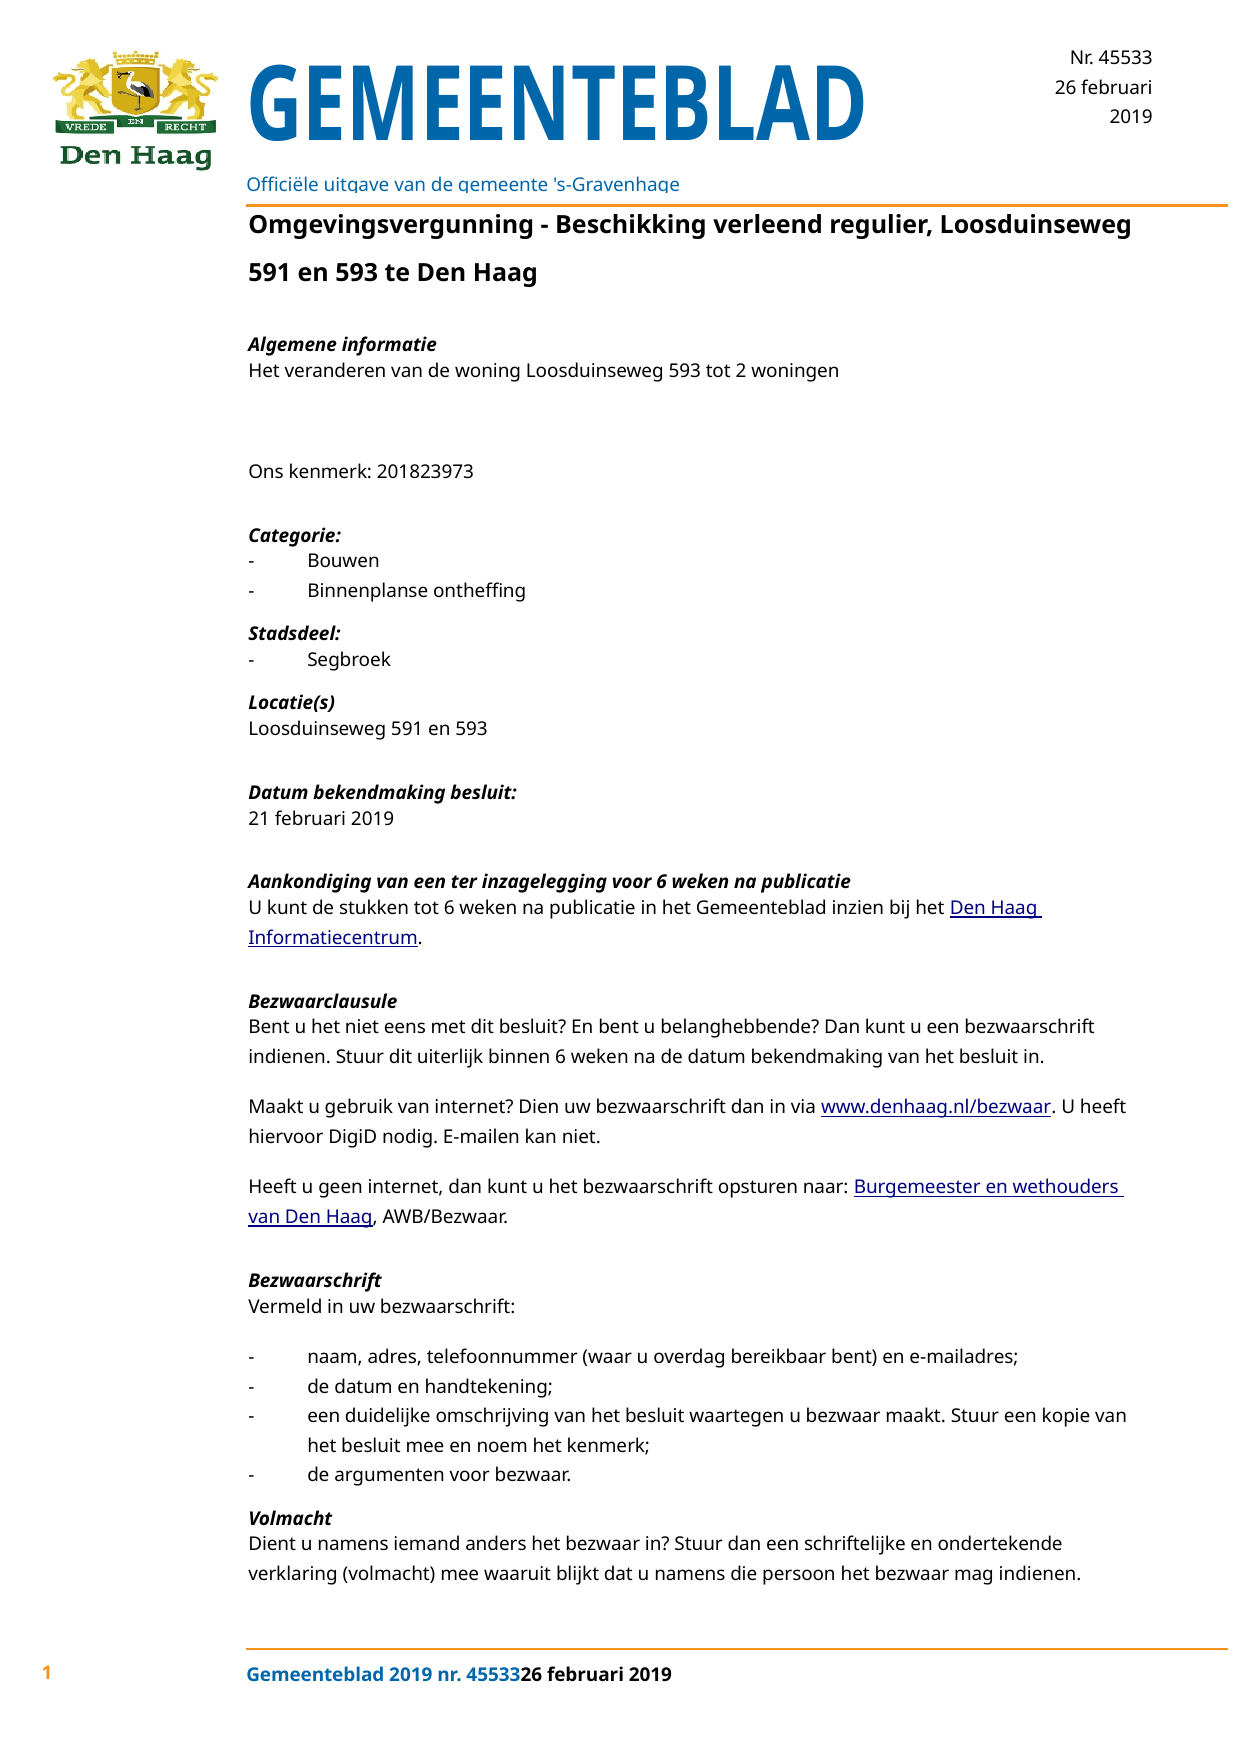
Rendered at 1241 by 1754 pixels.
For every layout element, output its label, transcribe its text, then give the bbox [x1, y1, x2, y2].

text Ons kenmerk: 201823973 [248, 458, 1152, 484]
text Volmacht [248, 1505, 1152, 1531]
list de argumenten voor bezwaar. [248, 1462, 1152, 1487]
list de datum en handtekening; [248, 1373, 1152, 1399]
list naam, adres, telefoonnummer (waar u overdag bereikbaar bent) en e-mailadres; [248, 1343, 1152, 1369]
text Dient u namens iemand anders het bezwaar in? Stuur dan een schriftelijke en ondertekende verklaring (volmacht) mee waaruit blijkt dat u namens die persoon het bezwaar mag indienen. [248, 1531, 1152, 1586]
picture [41, 47, 231, 172]
text Locatie(s) [248, 689, 1152, 715]
text Aankondiging van een ter inzagelegging voor 6 weken na publicatie [248, 869, 1152, 894]
text Datum bekendmaking besluit: [248, 779, 1152, 805]
text 21 februari 2019 [248, 805, 1152, 830]
text Bezwaarschrift [248, 1267, 1152, 1293]
list een duidelijke omschrijving van het besluit waartegen u bezwaar maakt. Stuur een kopie van het besluit mee en noem het kenmerk; [248, 1402, 1152, 1458]
text Vermeld in uw bezwaarschrift: [248, 1293, 1152, 1319]
text Bezwaarclausule [248, 988, 1152, 1014]
list Segbroek [248, 646, 1152, 672]
text Bent u het niet eens met dit besluit? En bent u belanghebbende? Dan kunt u een bezwaarschrift indienen. Stuur dit uiterlijk binnen 6 weken na de datum bekendmaking van het besluit in. [248, 1014, 1152, 1069]
text Loosduinseweg 591 en 593 [248, 715, 1152, 741]
list Bouwen [248, 548, 1152, 573]
text Maakt u gebruik van internet? Dien uw bezwaarschrift dan in via www.denhaag.nl/bezwaar. U heeft hiervoor DigiD nodig. E-mailen kan niet. [248, 1094, 1152, 1149]
list Binnenplanse ontheffing [248, 577, 1152, 603]
text Het veranderen van de woning Loosduinseweg 593 tot 2 woningen [248, 357, 1152, 383]
text Algemene informatie [248, 331, 1152, 357]
text Heeft u geen internet, dan kunt u het bezwaarschrift opsturen naar: Burgemeester en wethouders van Den Haag, AWB/Bezwaar. [248, 1174, 1152, 1229]
text Categorie: [248, 522, 1152, 548]
text Stadsdeel: [248, 620, 1152, 646]
text Omgevingsvergunning - Beschikking verleend regulier, Loosduinseweg 591 en 593 te Den Haag [248, 207, 1152, 288]
text U kunt de stukken tot 6 weken na publicatie in het Gemeenteblad inzien bij het Den Haag Informatiecentrum. [248, 894, 1152, 950]
